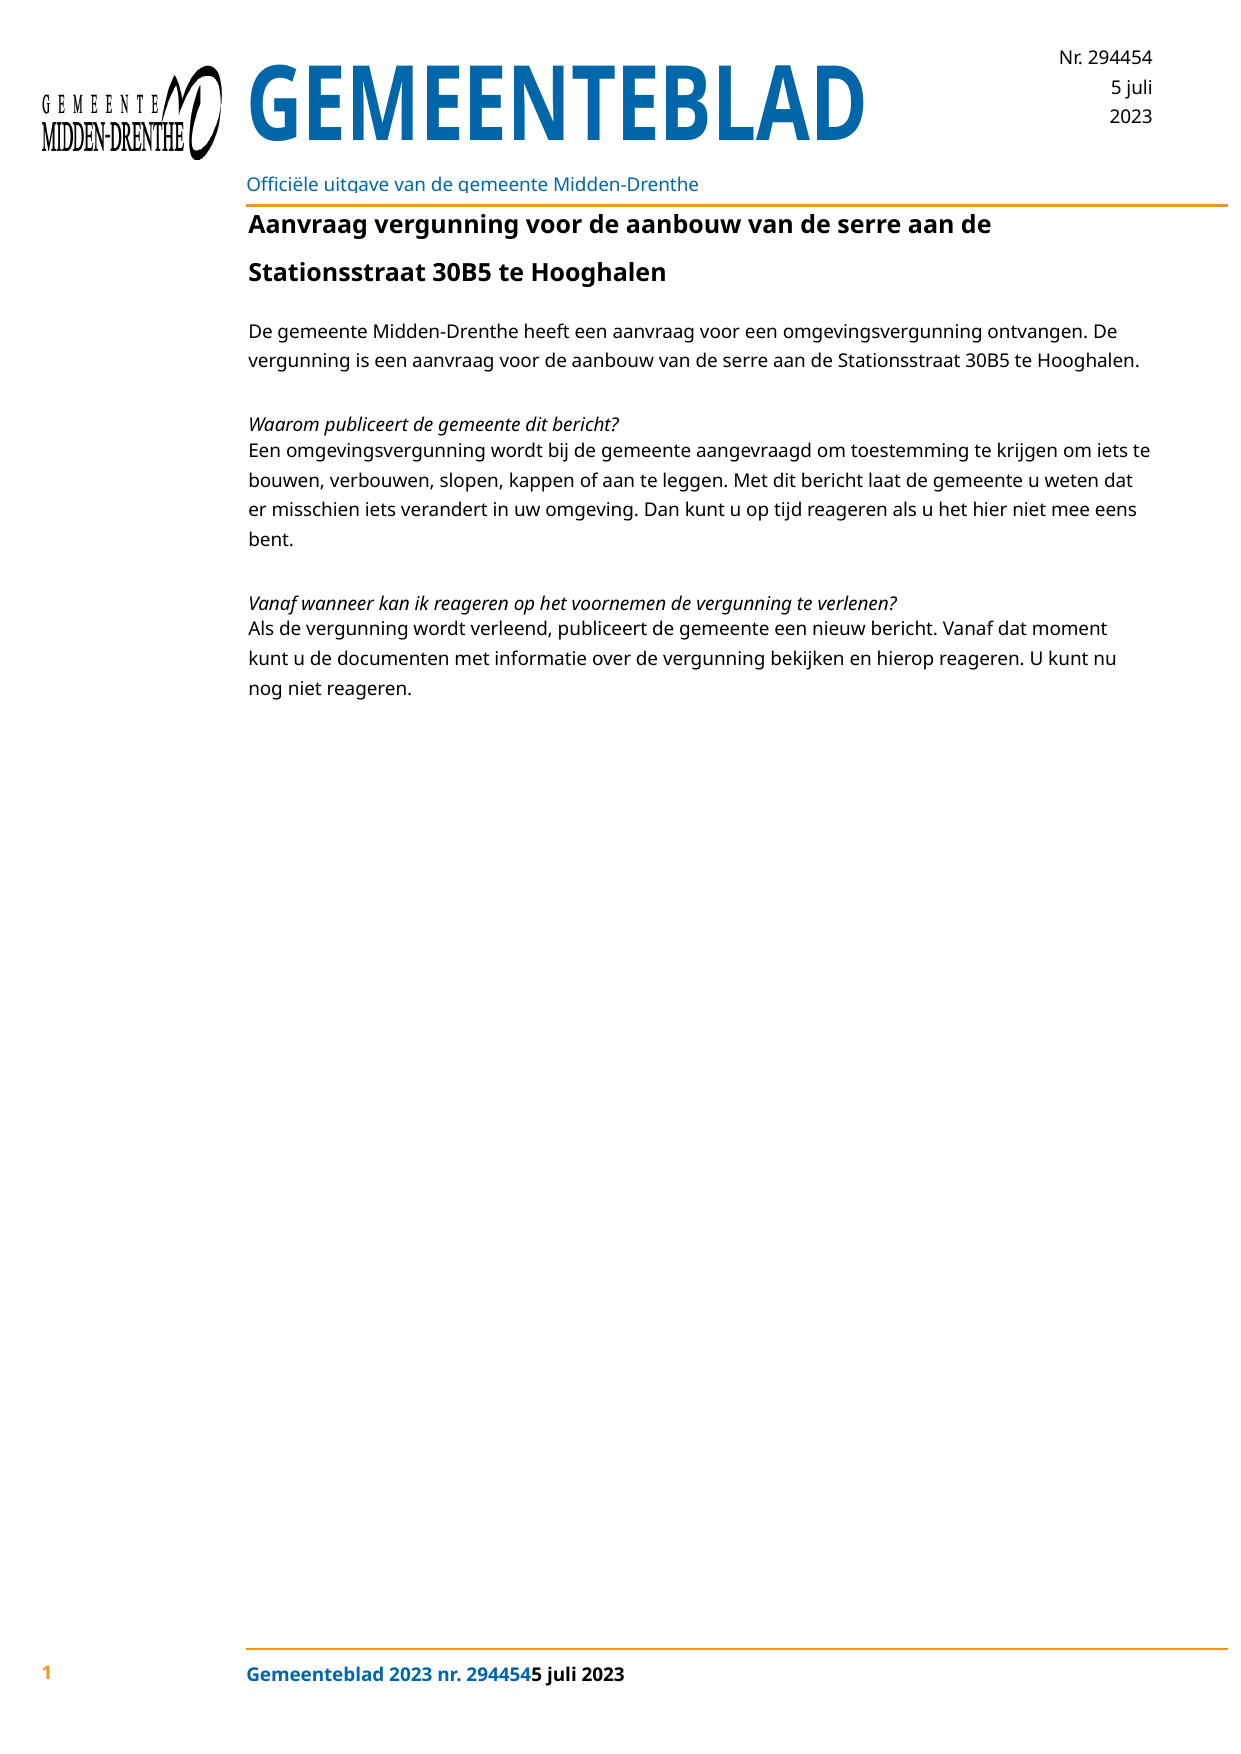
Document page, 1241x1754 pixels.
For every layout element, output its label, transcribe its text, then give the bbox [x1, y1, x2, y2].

picture [41, 47, 231, 172]
text Waarom publiceert de gemeente dit bericht? [248, 411, 1152, 437]
text Een omgevingsvergunning wordt bij de gemeente aangevraagd om toestemming te krijgen om iets te bouwen, verbouwen, slopen, kappen of aan te leggen. Met dit bericht laat de gemeente u weten dat er misschien iets verandert in uw omgeving. Dan kunt u op tijd reageren als u het hier niet mee eens bent. [248, 437, 1152, 552]
text Als de vergunning wordt verleend, publiceert de gemeente een nieuw bericht. Vanaf dat moment kunt u de documenten met informatie over de vergunning bekijken en hierop reageren. U kunt nu nog niet reageren. [248, 616, 1152, 701]
text De gemeente Midden-Drenthe heeft een aanvraag voor een omgevingsvergunning ontvangen. De vergunning is een aanvraag voor de aanbouw van de serre aan de Stationsstraat 30B5 te Hooghalen. [248, 318, 1152, 373]
text Vanaf wanneer kan ik reageren op het voornemen de vergunning te verlenen? [248, 590, 1152, 616]
text Aanvraag vergunning voor de aanbouw van de serre aan de Stationsstraat 30B5 te Hooghalen [248, 207, 1152, 288]
